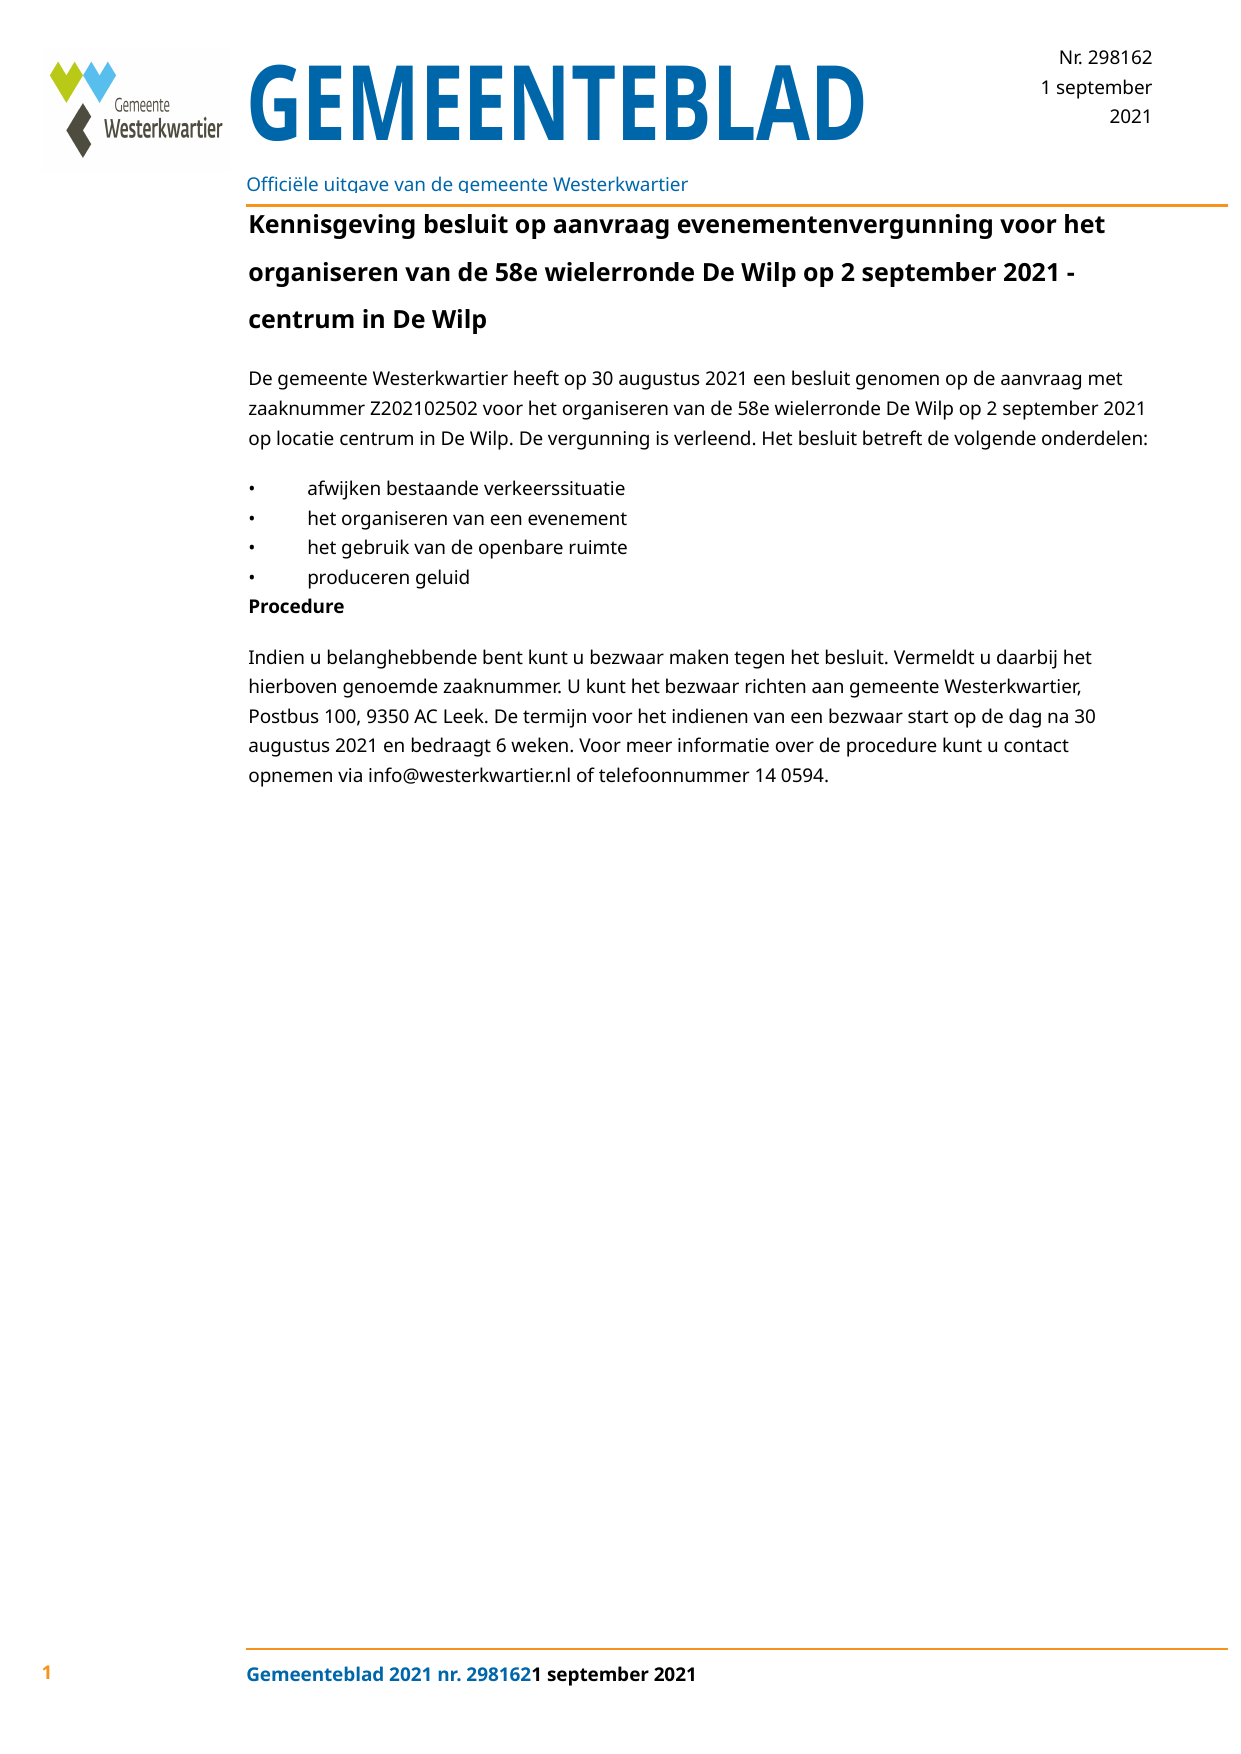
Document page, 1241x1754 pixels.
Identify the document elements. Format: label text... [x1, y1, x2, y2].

list het gebruik van de openbare ruimte [248, 534, 1152, 560]
list het organiseren van een evenement [248, 505, 1152, 530]
text Indien u belanghebbende bent kunt u bezwaar maken tegen het besluit. Vermeldt u daarbij het hierboven genoemde zaaknummer. U kunt het bezwaar richten aan gemeente Westerkwartier, Postbus 100, 9350 AC Leek. De termijn voor het indienen van een bezwaar start op de dag na 30 augustus 2021 en bedraagt 6 weken. Voor meer informatie over de procedure kunt u contact opnemen via info@westerkwartier.nl of telefoonnummer 14 0594. [248, 644, 1152, 788]
text Procedure [248, 593, 1152, 619]
list afwijken bestaande verkeerssituatie [248, 475, 1152, 501]
text De gemeente Westerkwartier heeft op 30 augustus 2021 een besluit genomen op de aanvraag met zaaknummer Z202102502 voor het organiseren van de 58e wielerronde De Wilp op 2 september 2021 op locatie centrum in De Wilp. De vergunning is verleend. Het besluit betreft de volgende onderdelen: [248, 366, 1152, 450]
picture [41, 47, 231, 172]
list produceren geluid [248, 564, 1152, 589]
text Kennisgeving besluit op aanvraag evenementenvergunning voor het organiseren van de 58e wielerronde De Wilp op 2 september 2021 - centrum in De Wilp [248, 207, 1152, 336]
